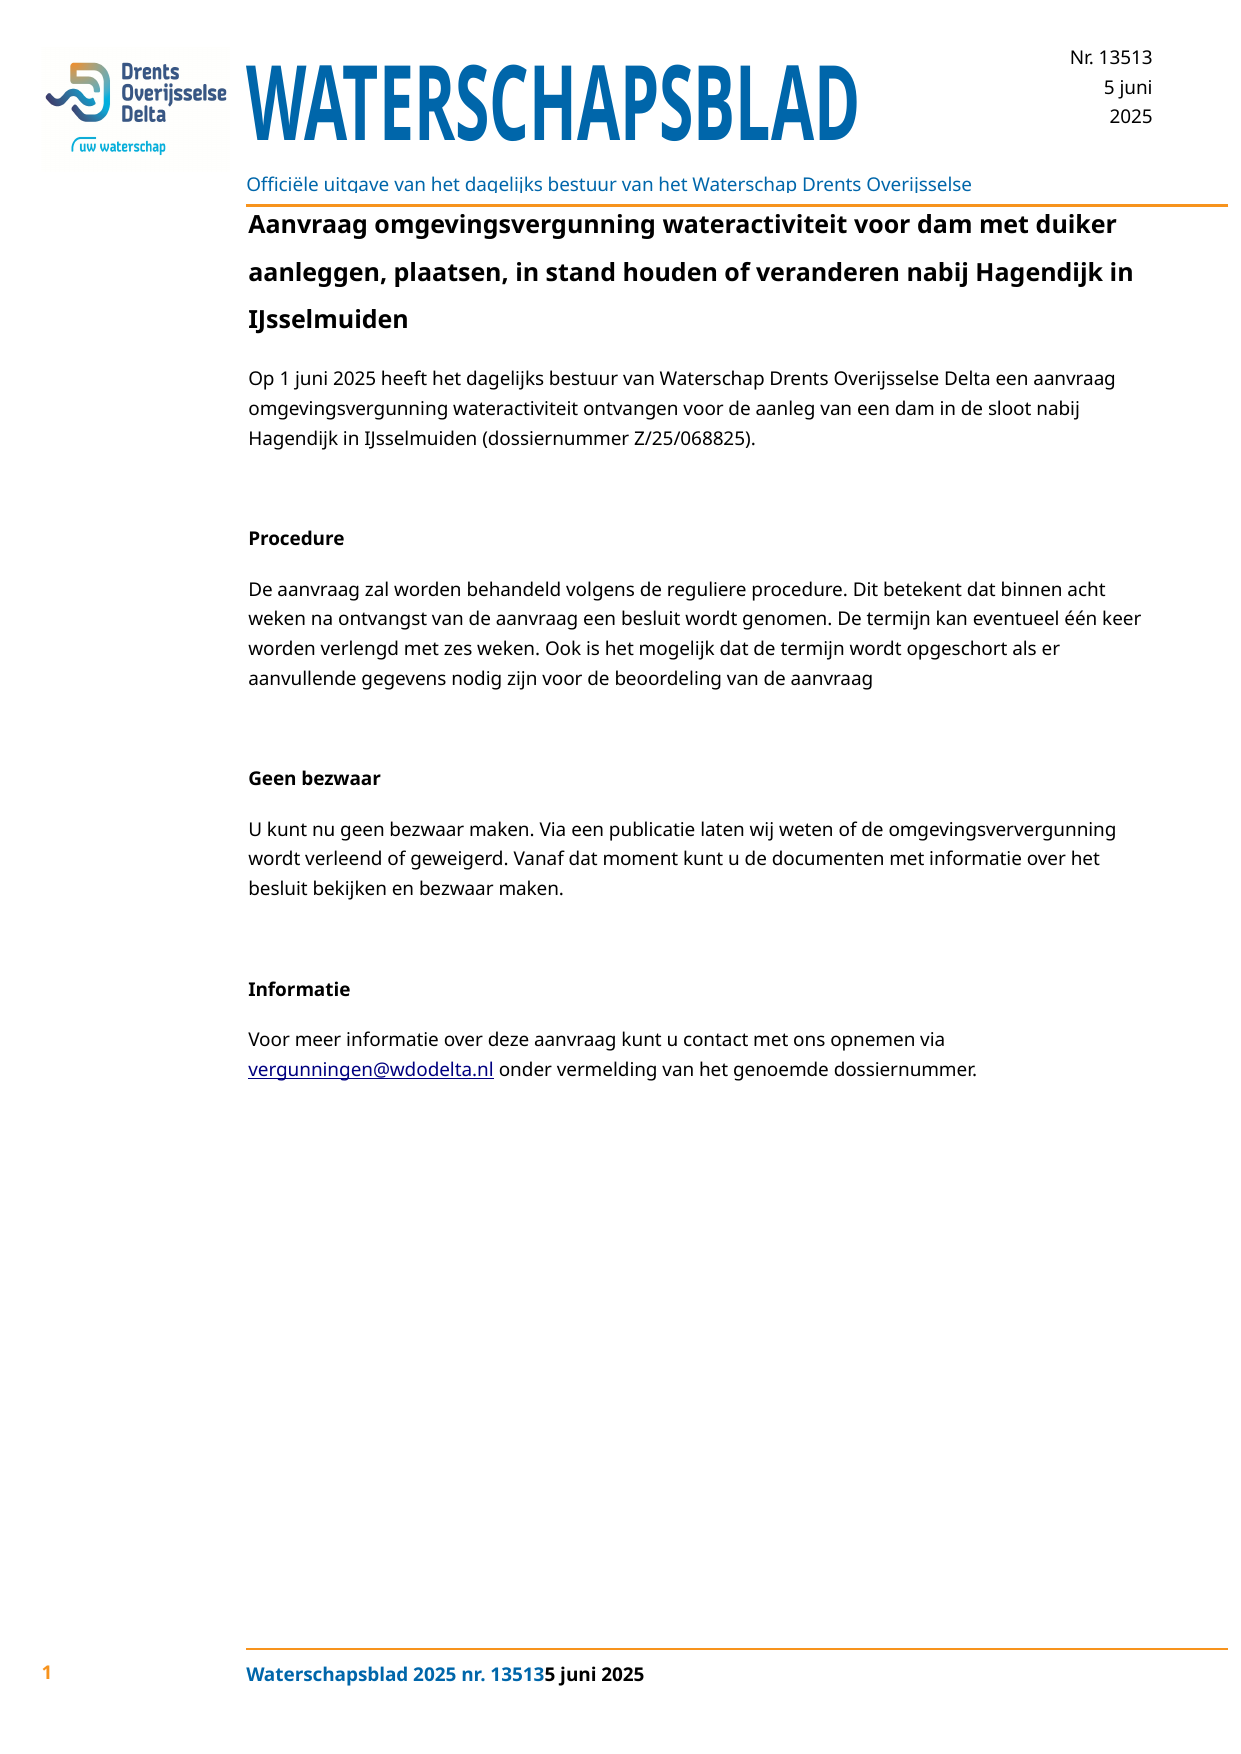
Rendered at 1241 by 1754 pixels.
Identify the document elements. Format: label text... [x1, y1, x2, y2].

text Op 1 juni 2025 heeft het dagelijks bestuur van Waterschap Drents Overijsselse Delta een aanvraag omgevingsvergunning wateractiviteit ontvangen voor de aanleg van een dam in de sloot nabij Hagendijk in IJsselmuiden (dossiernummer Z/25/068825). [248, 366, 1152, 450]
text Aanvraag omgevingsvergunning wateractiviteit voor dam met duiker aanleggen, plaatsen, in stand houden of veranderen nabij Hagendijk in IJsselmuiden [248, 207, 1152, 336]
text Procedure [248, 526, 1152, 551]
text Voor meer informatie over deze aanvraag kunt u contact met ons opnemen via vergunningen@wdodelta.nl onder vermelding van het genoemde dossiernummer. [248, 1026, 1152, 1082]
text U kunt nu geen bezwaar maken. Via een publicatie laten wij weten of de omgevingsververgunning wordt verleend of geweigerd. Vanaf dat moment kunt u de documenten met informatie over het besluit bekijken en bezwaar maken. [248, 816, 1152, 901]
text De aanvraag zal worden behandeld volgens de reguliere procedure. Dit betekent dat binnen acht weken na ontvangst van de aanvraag een besluit wordt genomen. De termijn kan eventueel één keer worden verlengd met zes weken. Ook is het mogelijk dat de termijn wordt opgeschort als er aanvullende gegevens nodig zijn voor de beoordeling van de aanvraag [248, 576, 1152, 690]
text Informatie [248, 976, 1152, 1002]
picture [41, 47, 231, 172]
text Geen bezwaar [248, 766, 1152, 791]
